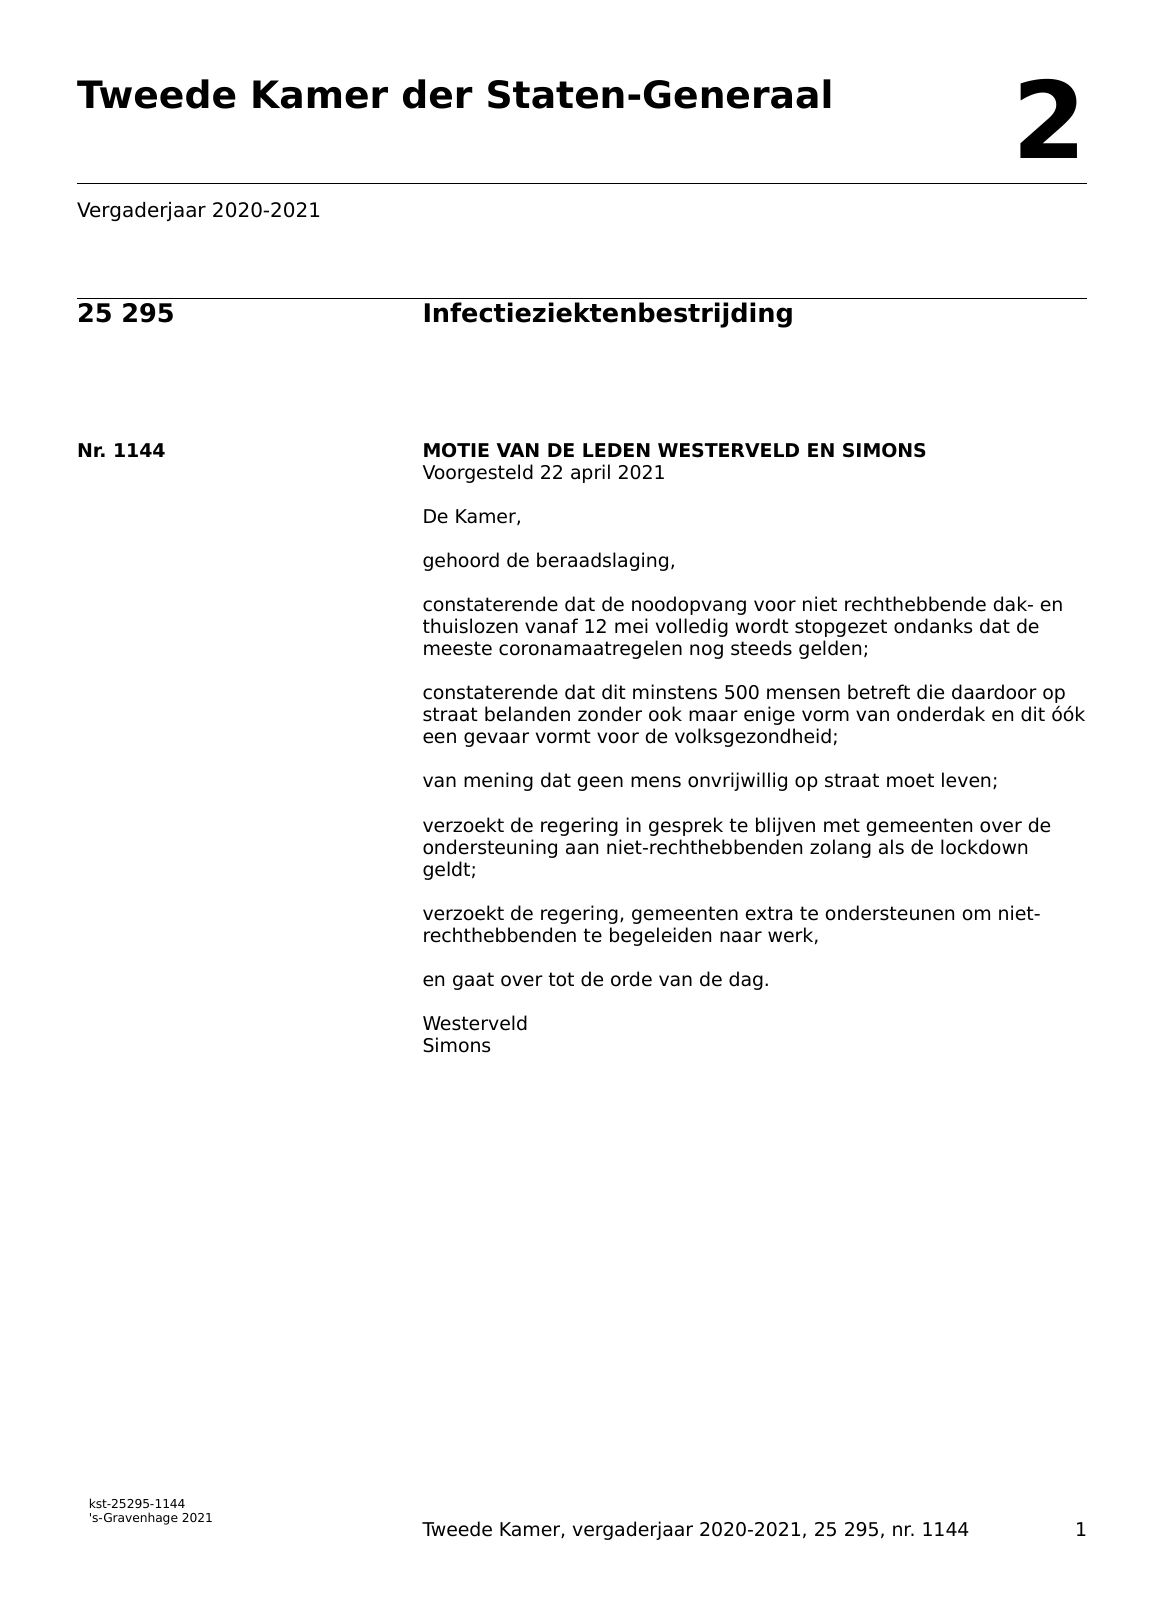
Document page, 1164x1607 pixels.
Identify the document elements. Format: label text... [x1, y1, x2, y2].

text Voorgesteld 22 april 2021 [422, 462, 1087, 484]
table_header Tweede Kamer der Staten-Generaal [77, 59, 886, 183]
table_header 2 [886, 59, 1087, 183]
text constaterende dat dit minstens 500 mensen betreft die daardoor op straat belanden zonder ook maar enige vorm van onderdak en dit óók een gevaar vormt voor de volksgezondheid; [422, 682, 1087, 748]
text en gaat over tot de orde van de dag. [422, 969, 1087, 991]
text constaterende dat de noodopvang voor niet rechthebbende dak- en thuislozen vanaf 12 mei volledig wordt stopgezet ondanks dat de meeste coronamaatregelen nog steeds gelden; [422, 594, 1087, 660]
table_cell Vergaderjaar 2020-2021 [77, 184, 1087, 298]
text verzoekt de regering, gemeenten extra te ondersteunen om niet-rechthebbenden te begeleiden naar werk, [422, 903, 1087, 947]
text De Kamer, [422, 506, 1087, 528]
text Simons [422, 1035, 1087, 1057]
text verzoekt de regering in gesprek te blijven met gemeenten over de ondersteuning aan niet-rechthebbenden zolang als de lockdown geldt; [422, 814, 1087, 881]
text Westerveld [422, 1013, 1087, 1035]
text van mening dat geen mens onvrijwillig op straat moet leven; [422, 770, 1087, 792]
text kst-25295-1144 [88, 1497, 323, 1511]
text gehoord de beraadslaging, [422, 550, 1087, 572]
subtitle 25 295 Infectieziektenbestrijding [77, 299, 1087, 329]
subtitle Nr. 1144 MOTIE VAN DE LEDEN WESTERVELD EN SIMONS [77, 440, 1087, 462]
text 's-Gravenhage 2021 [88, 1511, 323, 1525]
